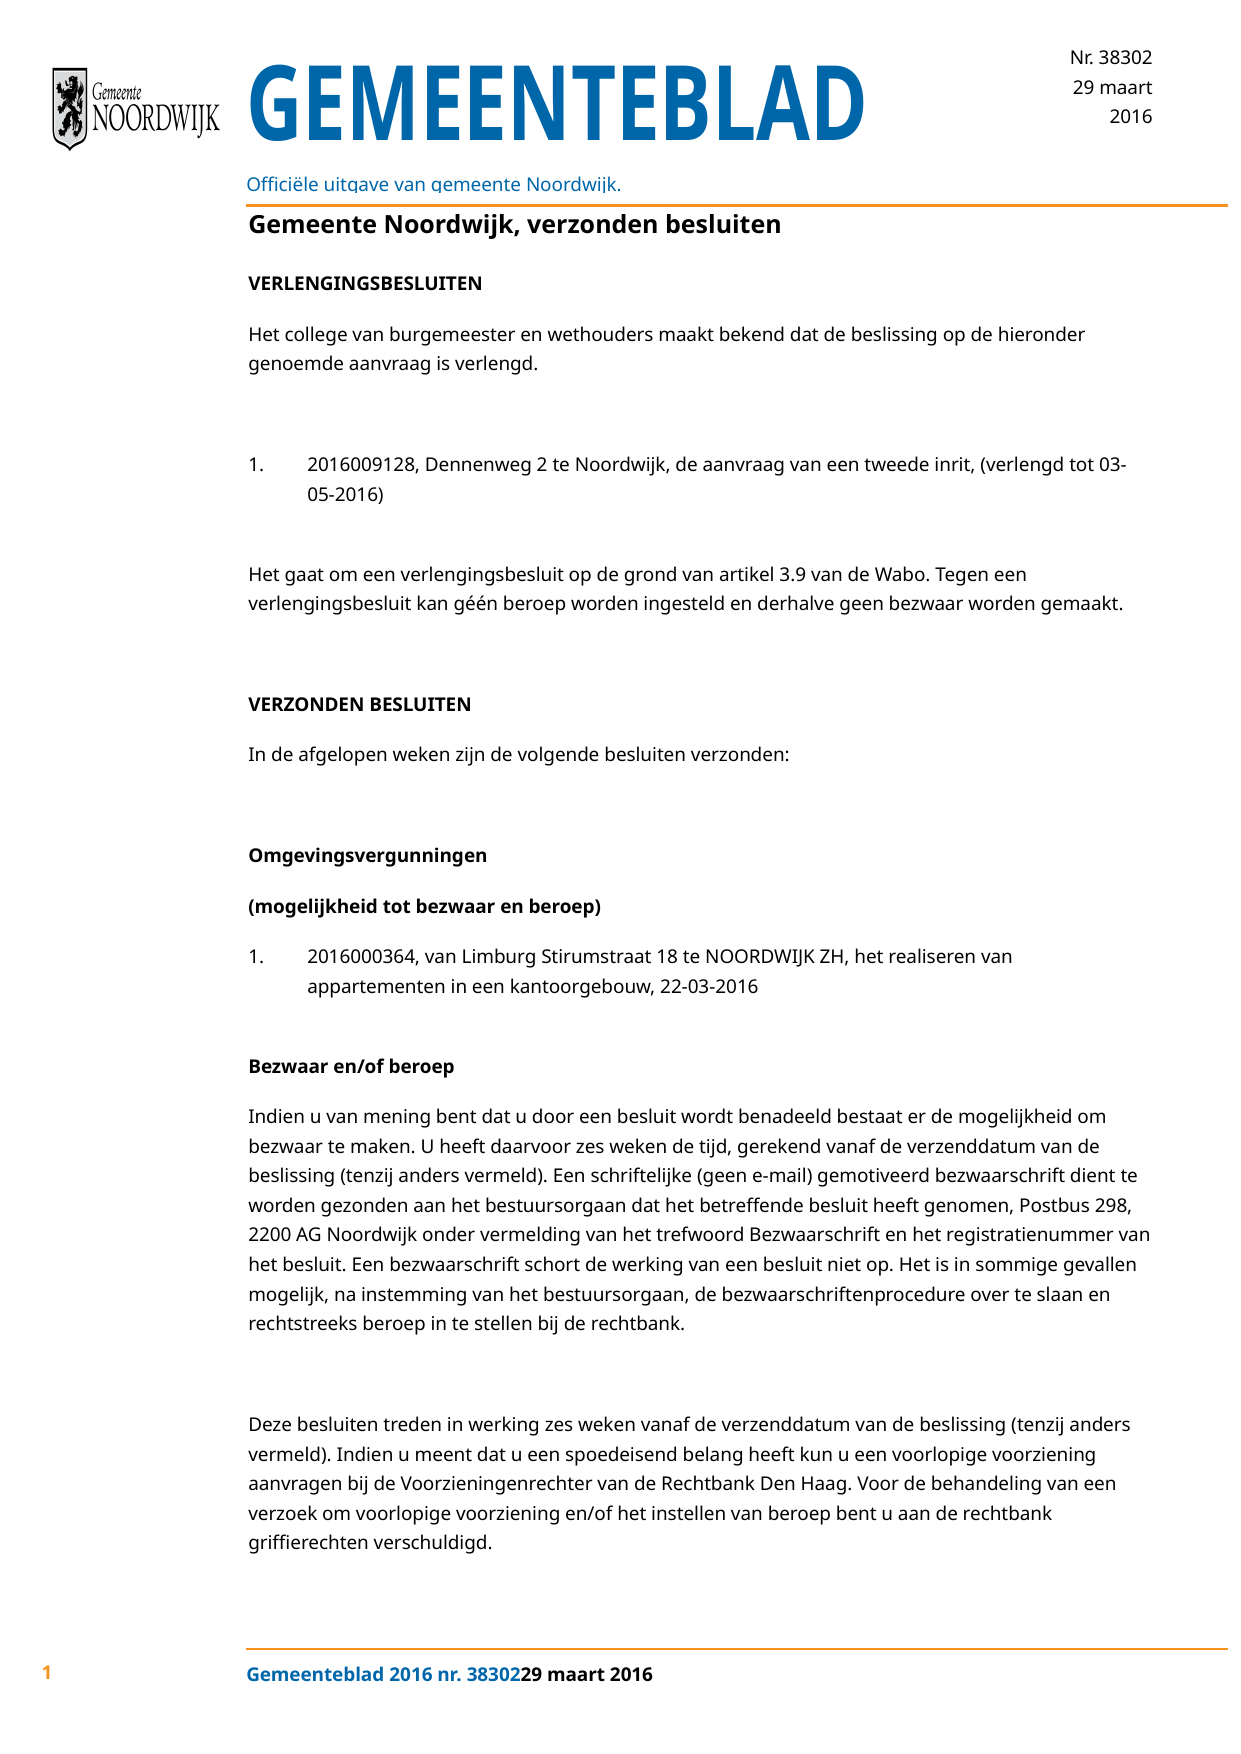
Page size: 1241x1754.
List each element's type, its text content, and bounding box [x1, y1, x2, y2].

text Omgevingsvergunningen [248, 842, 1152, 868]
text Het college van burgemeester en wethouders maakt bekend dat de beslissing op de hieronder genoemde aanvraag is verlengd. [248, 321, 1152, 376]
list 2016009128, Dennenweg 2 te Noordwijk, de aanvraag van een tweede inrit, (verlengd tot 03-05-2016) [248, 451, 1152, 506]
text Indien u van mening bent dat u door een besluit wordt benadeeld bestaat er de mogelijkheid om bezwaar te maken. U heeft daarvoor zes weken de tijd, gerekend vanaf de verzenddatum van de beslissing (tenzij anders vermeld). Een schriftelijke (geen e-mail) gemotiveerd bezwaarschrift dient te worden gezonden aan het bestuursorgaan dat het betreffende besluit heeft genomen, Postbus 298, 2200 AG Noordwijk onder vermelding van het trefwoord Bezwaarschrift en het registratienummer van het besluit. Een bezwaarschrift schort de werking van een besluit niet op. Het is in sommige gevallen mogelijk, na instemming van het bestuursorgaan, de bezwaarschriftenprocedure over te slaan en rechtstreeks beroep in te stellen bij de rechtbank. [248, 1103, 1152, 1336]
list 2016000364, van Limburg Stirumstraat 18 te NOORDWIJK ZH, het realiseren van appartementen in een kantoorgebouw, 22-03-2016 [248, 943, 1152, 998]
picture [41, 47, 231, 172]
text Gemeente Noordwijk, verzonden besluiten [248, 207, 1152, 241]
text In de afgelopen weken zijn de volgende besluiten verzonden: [248, 742, 1152, 767]
text (mogelijkheid tot bezwaar en beroep) [248, 893, 1152, 918]
text VERZONDEN BESLUITEN [248, 691, 1152, 717]
text Deze besluiten treden in werking zes weken vanaf de verzenddatum van de beslissing (tenzij anders vermeld). Indien u meent dat u een spoedeisend belang heeft kun u een voorlopige voorziening aanvragen bij de Voorzieningenrechter van de Rechtbank Den Haag. Voor de behandeling van een verzoek om voorlopige voorziening en/of het instellen van beroep bent u aan de rechtbank griffierechten verschuldigd. [248, 1411, 1152, 1555]
text VERLENGINGSBESLUITEN [248, 270, 1152, 296]
text Bezwaar en/of beroep [248, 1053, 1152, 1078]
text Het gaat om een verlengingsbesluit op de grond van artikel 3.9 van de Wabo. Tegen een verlengingsbesluit kan géén beroep worden ingesteld en derhalve geen bezwaar worden gemaakt. [248, 561, 1152, 616]
